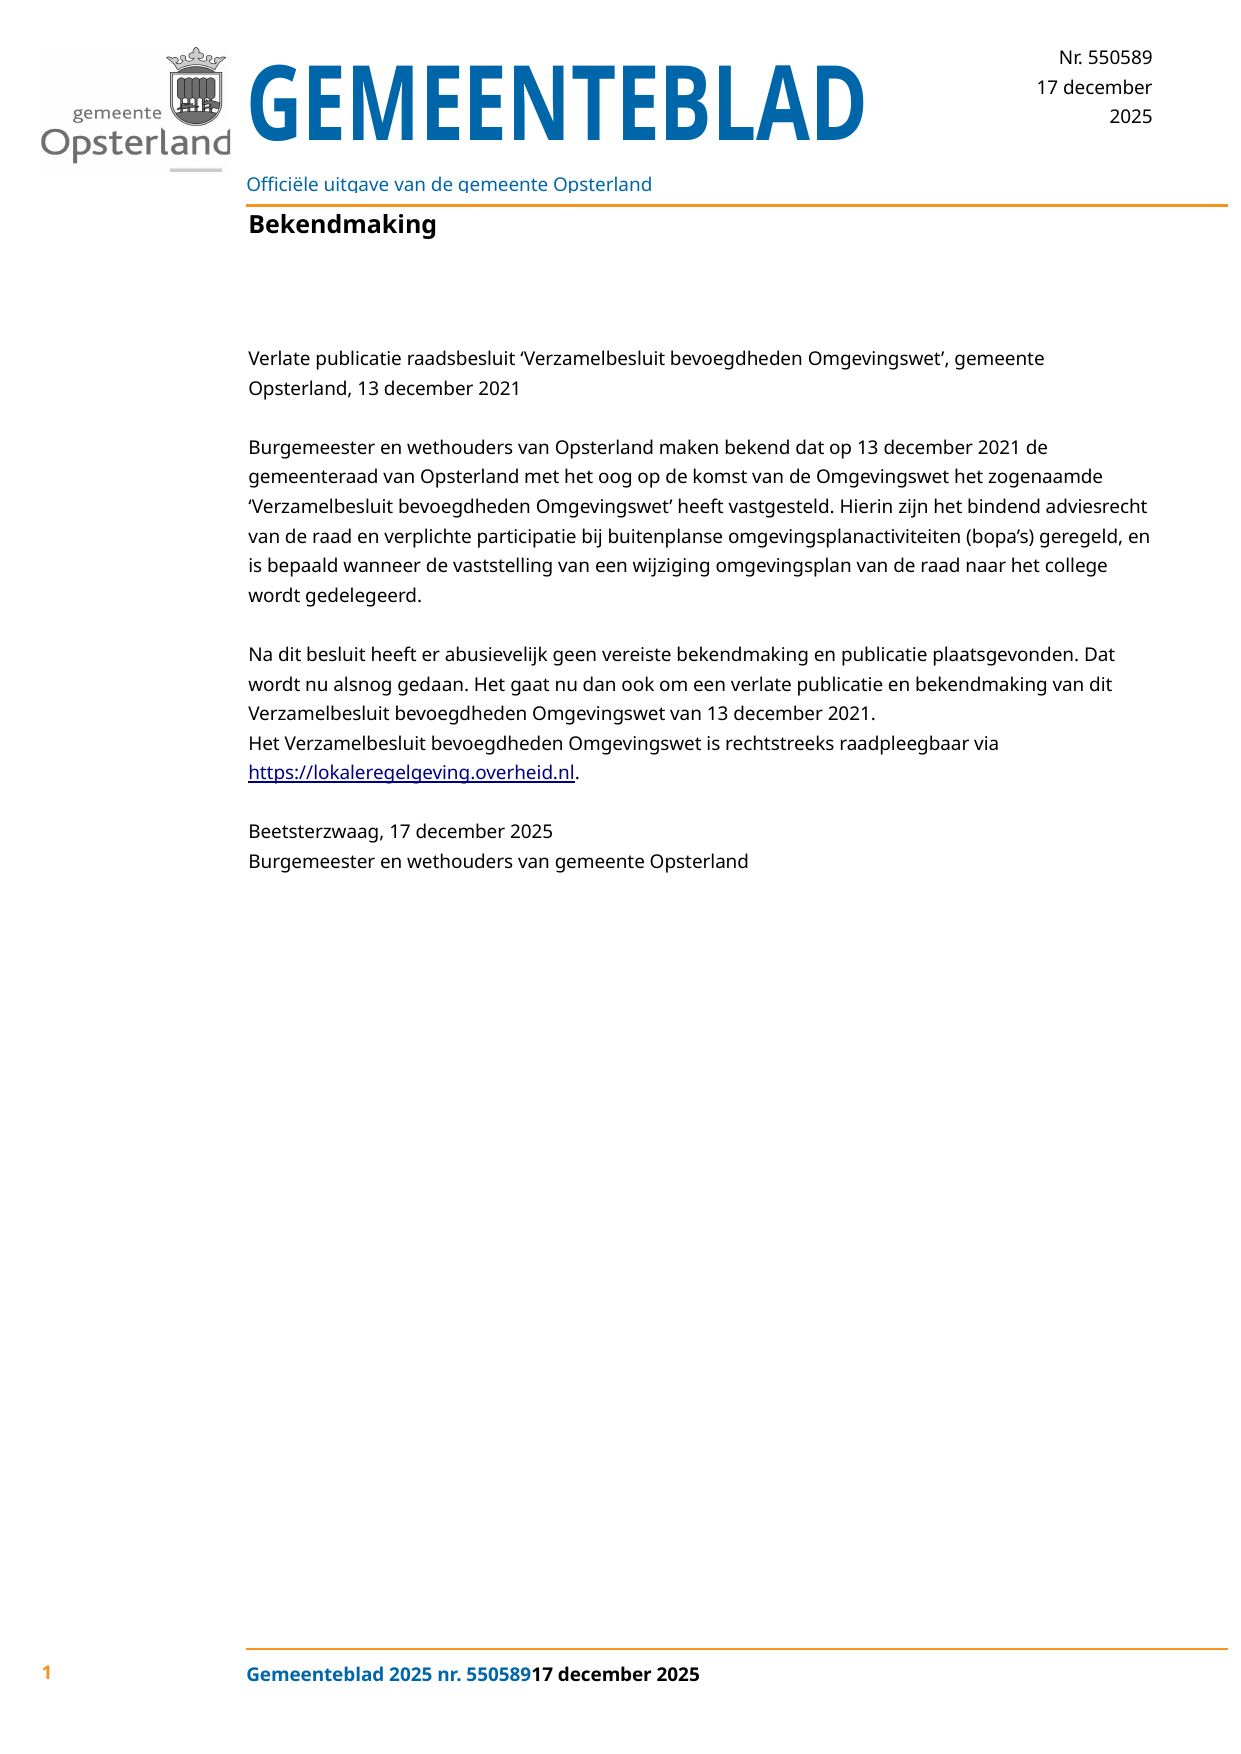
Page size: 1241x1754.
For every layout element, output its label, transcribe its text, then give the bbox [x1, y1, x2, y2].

picture [41, 47, 231, 172]
text Bekendmaking [248, 207, 1152, 241]
text Beetsterzwaag, 17 december 2025 [248, 819, 1152, 844]
text Burgemeester en wethouders van Opsterland maken bekend dat op 13 december 2021 de gemeenteraad van Opsterland met het oog op de komst van de Omgevingswet het zogenaamde ‘Verzamelbesluit bevoegdheden Omgevingswet’ heeft vastgesteld. Hierin zijn het bindend adviesrecht van de raad en verplichte participatie bij buitenplanse omgevingsplanactiviteiten (bopa’s) geregeld, en is bepaald wanneer de vaststelling van een wijziging omgevingsplan van de raad naar het college wordt gedelegeerd. [248, 434, 1152, 608]
text Burgemeester en wethouders van gemeente Opsterland [248, 848, 1152, 874]
text Na dit besluit heeft er abusievelijk geen vereiste bekendmaking en publicatie plaatsgevonden. Dat wordt nu alsnog gedaan. Het gaat nu dan ook om een verlate publicatie en bekendmaking van dit Verzamelbesluit bevoegdheden Omgevingswet van 13 december 2021. [248, 641, 1152, 726]
text Het Verzamelbesluit bevoegdheden Omgevingswet is rechtstreeks raadpleegbaar via https://lokaleregelgeving.overheid.nl. [248, 730, 1152, 785]
text Verlate publicatie raadsbesluit ‘Verzamelbesluit bevoegdheden Omgevingswet’, gemeente Opsterland, 13 december 2021 [248, 345, 1152, 401]
